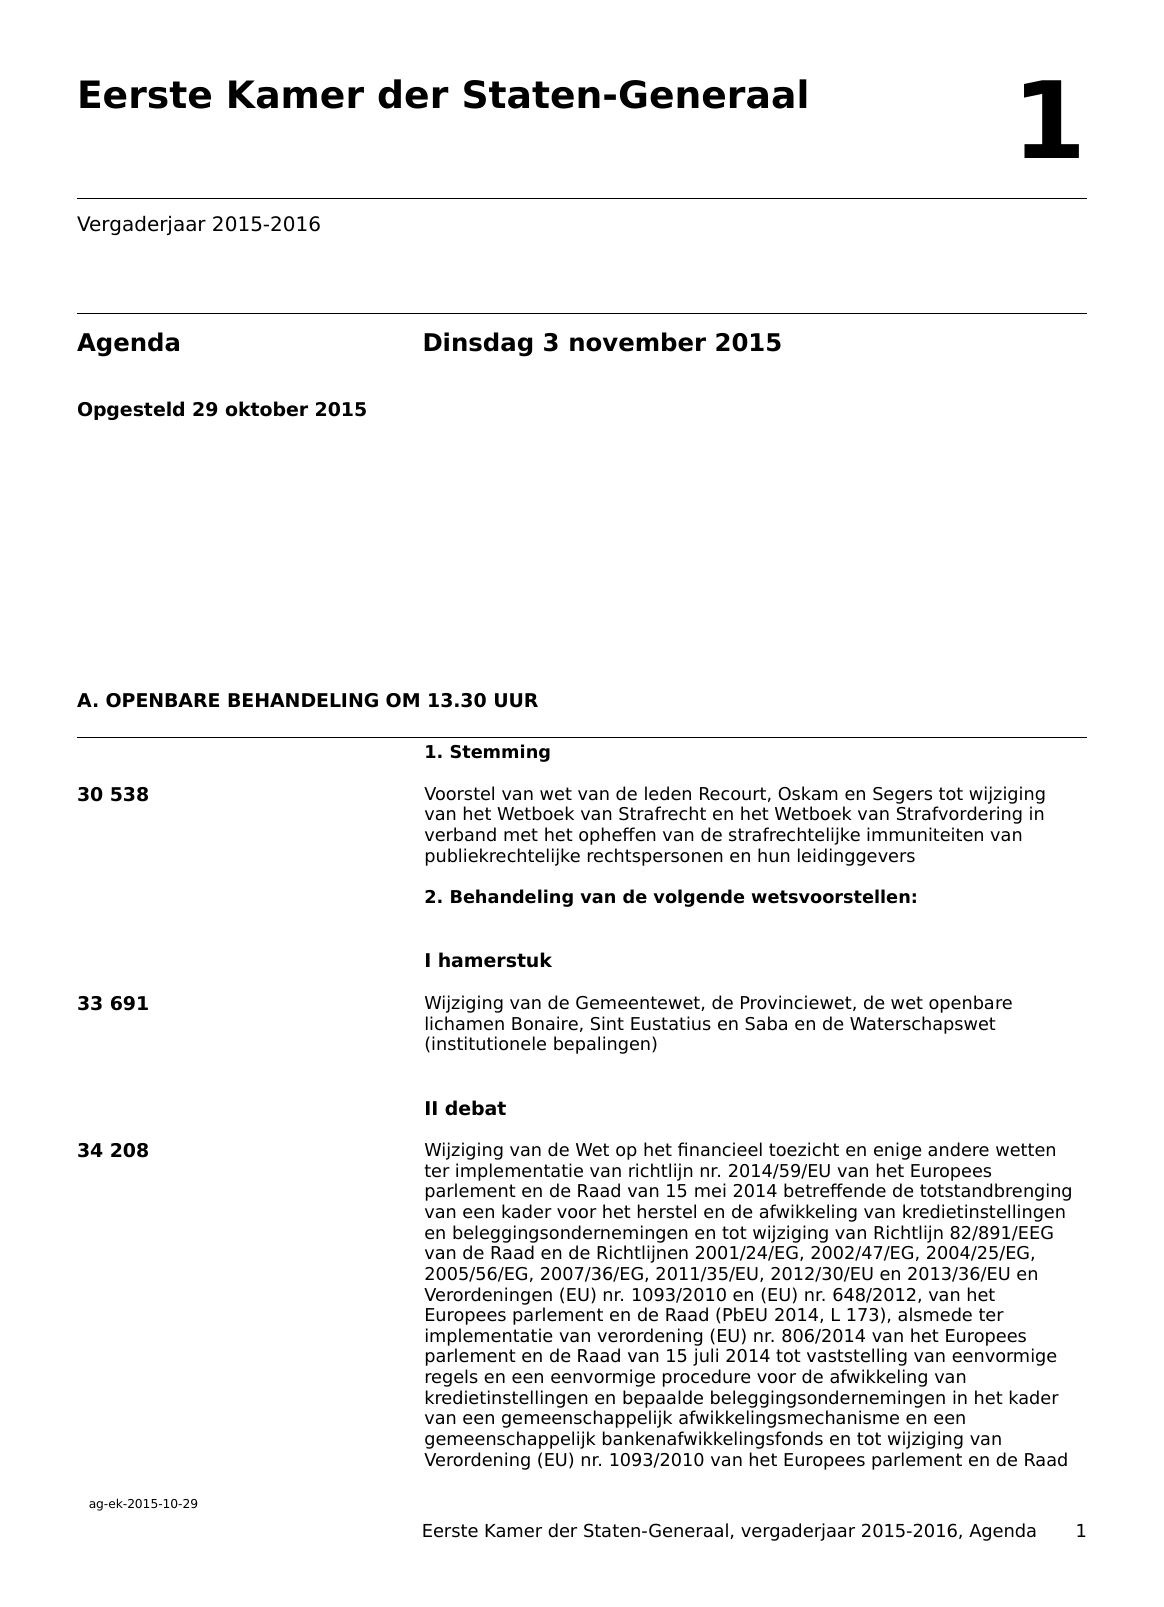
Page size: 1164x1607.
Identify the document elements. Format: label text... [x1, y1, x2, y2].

table_cell [77, 928, 401, 972]
table_cell Wijziging van de Gemeentewet, de Provinciewet, de wet openbare lichamen Bonaire, Sint Eustatius en Saba en de Waterschapswet (institutionele bepalingen) [418, 993, 1087, 1055]
table_header [77, 738, 401, 763]
table_cell [401, 887, 418, 907]
table_header Eerste Kamer der Staten-Generaal [77, 59, 886, 198]
table_cell [418, 866, 1087, 887]
table_cell 34 208 [77, 1140, 401, 1470]
table_cell [401, 866, 418, 887]
table_cell [77, 908, 401, 928]
table_cell [418, 1055, 1087, 1075]
table_cell [77, 866, 401, 887]
table_cell 33 691 [77, 993, 401, 1055]
table_cell Agenda [77, 314, 422, 357]
table_header 1. Stemming [418, 738, 1087, 763]
table_cell Dinsdag 3 november 2015 [422, 314, 1087, 357]
table_cell Voorstel van wet van de leden Recourt, Oskam en Segers tot wijziging van het Wetboek van Strafrecht en het Wetboek van Strafvordering in verband met het opheffen van de strafrechtelijke immuniteiten van publiekrechtelijke rechtspersonen en hun leidinggevers [418, 784, 1087, 866]
table_cell [77, 1055, 401, 1075]
table_cell [77, 887, 401, 907]
table_cell [401, 1140, 418, 1470]
table_cell I hamerstuk [418, 928, 1087, 972]
table_cell [418, 908, 1087, 928]
table_cell [401, 908, 418, 928]
text ag-ek-2015-10-29 [88, 1497, 323, 1511]
table_cell [401, 763, 418, 784]
table_cell [418, 1120, 1087, 1140]
table_cell [77, 1120, 401, 1140]
table_cell [401, 972, 418, 993]
table_cell 30 538 [77, 784, 401, 866]
table_cell Wijziging van de Wet op het financieel toezicht en enige andere wetten ter implementatie van richtlijn nr. 2014/59/EU van het Europees parlement en de Raad van 15 mei 2014 betreffende de totstandbrenging van een kader voor het herstel en de afwikkeling van kredietinstellingen en beleggingsondernemingen en tot wijziging van Richtlijn 82/891/EEG van de Raad en de Richtlijnen 2001/24/EG, 2002/47/EG, 2004/25/EG, 2005/56/EG, 2007/36/EG, 2011/35/EU, 2012/30/EU en 2013/36/EU en Verordeningen (EU) nr. 1093/2010 en (EU) nr. 648/2012, van het Europees parlement en de Raad (PbEU 2014, L 173), alsmede ter implementatie van verordening (EU) nr. 806/2014 van het Europees parlement en de Raad van 15 juli 2014 tot vaststelling van eenvormige regels en een eenvormige procedure voor de afwikkeling van kredietinstellingen en bepaalde beleggingsondernemingen in het kader van een gemeenschappelijk afwikkelingsmechanisme en een gemeenschappelijk bankenafwikkelingsfonds en tot wijziging van Verordening (EU) nr. 1093/2010 van het Europees parlement en de Raad [418, 1140, 1087, 1470]
table_cell [77, 763, 401, 784]
table_cell [401, 1055, 418, 1075]
table_header 1 [886, 59, 1087, 198]
table_cell [401, 993, 418, 1055]
table_cell 2. Behandeling van de volgende wetsvoorstellen: [418, 887, 1087, 907]
table_cell [401, 784, 418, 866]
table_cell [401, 1120, 418, 1140]
table_cell [418, 763, 1087, 784]
table_cell [401, 1075, 418, 1119]
table_cell [401, 928, 418, 972]
text Opgesteld 29 oktober 2015 [77, 399, 1087, 421]
table_header [401, 738, 418, 763]
table_cell [418, 972, 1087, 993]
table_cell [77, 972, 401, 993]
table_cell Vergaderjaar 2015-2016 [77, 199, 1087, 313]
subtitle A. OPENBARE BEHANDELING OM 13.30 UUR [77, 690, 1087, 712]
table_cell II debat [418, 1075, 1087, 1119]
table_cell [77, 1075, 401, 1119]
